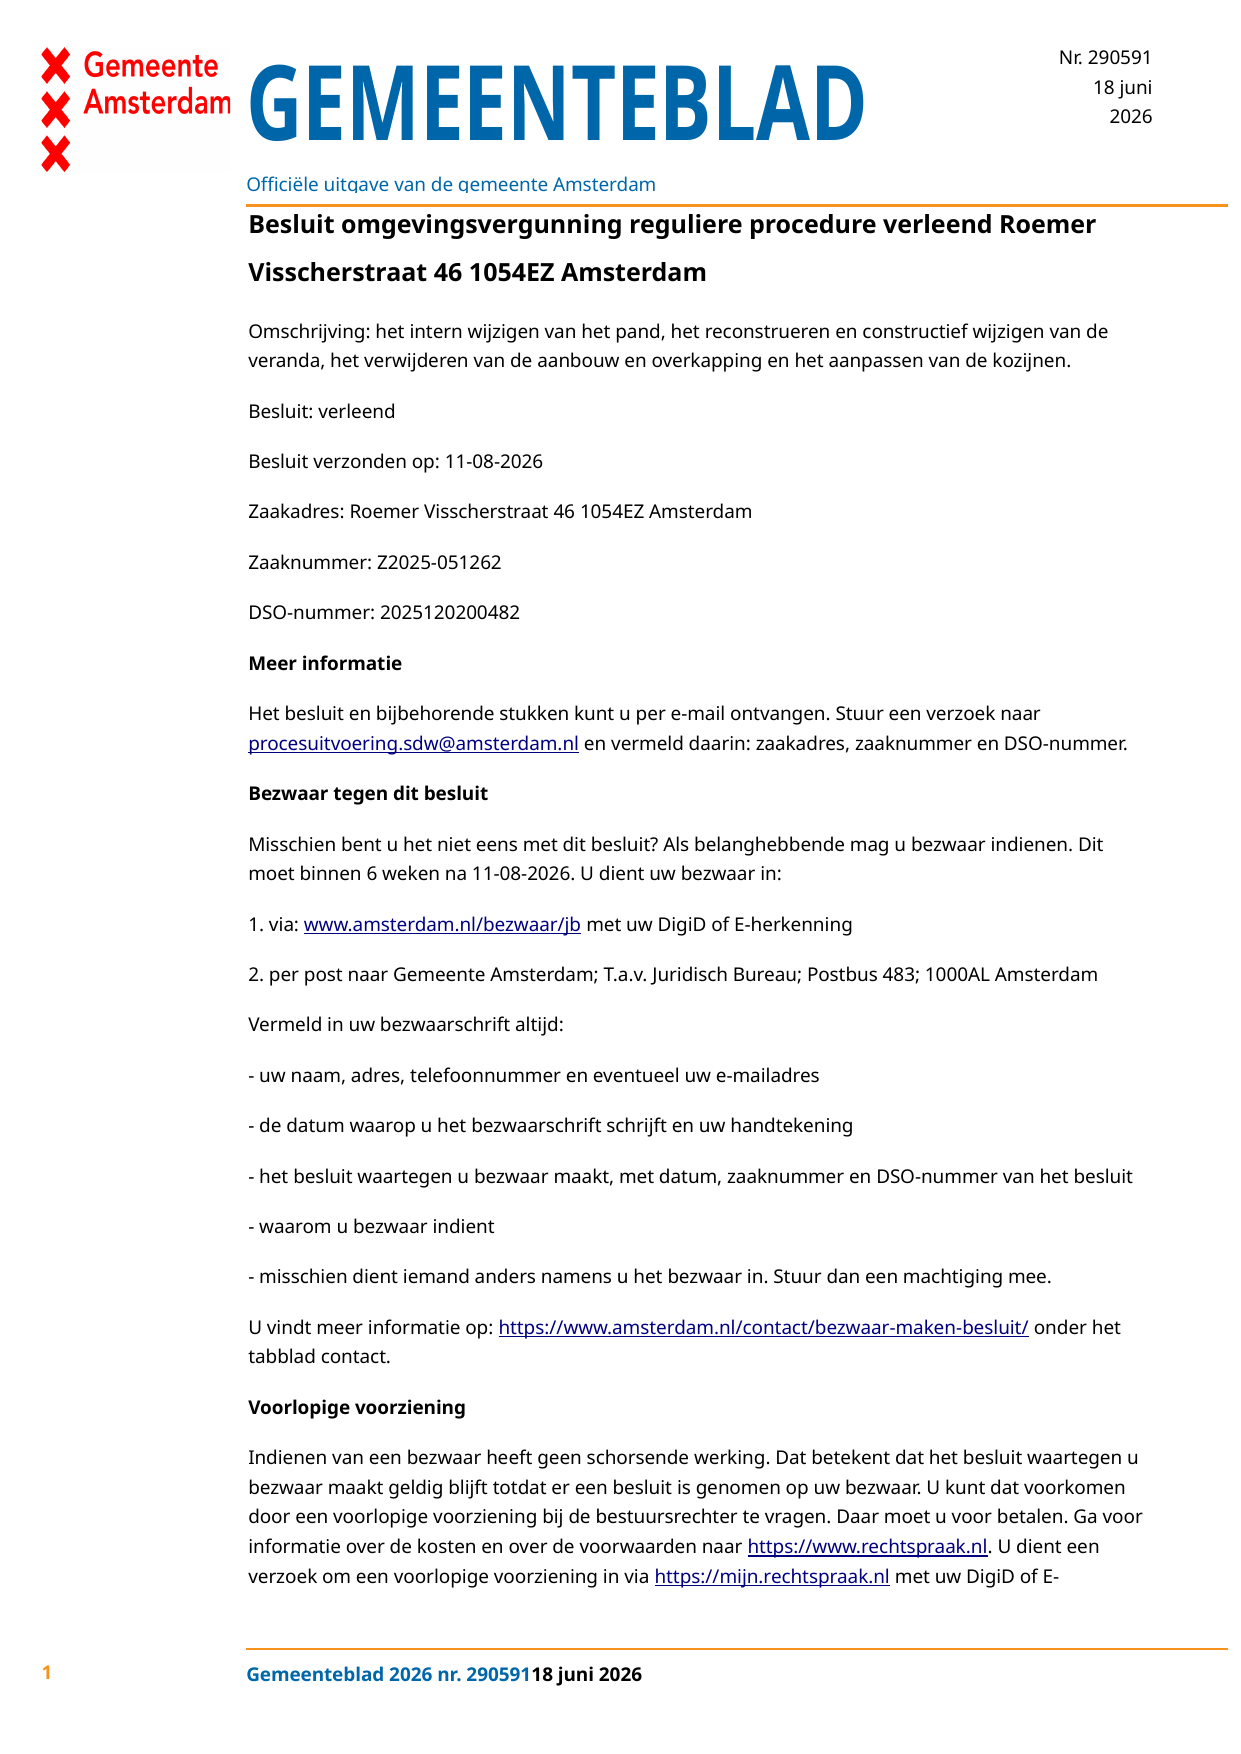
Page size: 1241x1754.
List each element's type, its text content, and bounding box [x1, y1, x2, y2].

text Meer informatie [248, 650, 1152, 676]
text Zaakadres: Roemer Visscherstraat 46 1054EZ Amsterdam [248, 499, 1152, 524]
text DSO-nummer: 2025120200482 [248, 599, 1152, 625]
text - misschien dient iemand anders namens u het bezwaar in. Stuur dan een machtiging mee. [248, 1264, 1152, 1289]
text 1. via: www.amsterdam.nl/bezwaar/jb met uw DigiD of E-herkenning [248, 911, 1152, 937]
text Besluit: verleend [248, 398, 1152, 424]
text Besluit verzonden op: 11-08-2026 [248, 448, 1152, 474]
text Omschrijving: het intern wijzigen van het pand, het reconstrueren en constructief wijzigen van de veranda, het verwijderen van de aanbouw en overkapping en het aanpassen van de kozijnen. [248, 318, 1152, 373]
text Bezwaar tegen dit besluit [248, 780, 1152, 806]
text Zaaknummer: Z2025-051262 [248, 549, 1152, 575]
text - waarom u bezwaar indient [248, 1213, 1152, 1239]
text Misschien bent u het niet eens met dit besluit? Als belanghebbende mag u bezwaar indienen. Dit moet binnen 6 weken na 11-08-2026. U dient uw bezwaar in: [248, 831, 1152, 886]
text - de datum waarop u het bezwaarschrift schrijft en uw handtekening [248, 1112, 1152, 1138]
text Besluit omgevingsvergunning reguliere procedure verleend Roemer Visscherstraat 46 1054EZ Amsterdam [248, 207, 1152, 288]
text - uw naam, adres, telefoonnummer en eventueel uw e-mailadres [248, 1062, 1152, 1088]
text Indienen van een bezwaar heeft geen schorsende werking. Dat betekent dat het besluit waartegen u bezwaar maakt geldig blijft totdat er een besluit is genomen op uw bezwaar. U kunt dat voorkomen door een voorlopige voorziening bij de bestuursrechter te vragen. Daar moet u voor betalen. Ga voor informatie over de kosten en over de voorwaarden naar https://www.rechtspraak.nl. U dient een verzoek om een voorlopige voorziening in via https://mijn.rechtspraak.nl met uw DigiD of E- [248, 1444, 1152, 1589]
text Voorlopige voorziening [248, 1394, 1152, 1420]
text U vindt meer informatie op: https://www.amsterdam.nl/contact/bezwaar-maken-besluit/ onder het tabblad contact. [248, 1314, 1152, 1369]
text Het besluit en bijbehorende stukken kunt u per e-mail ontvangen. Stuur een verzoek naar procesuitvoering.sdw@amsterdam.nl en vermeld daarin: zaakadres, zaaknummer en DSO-nummer. [248, 700, 1152, 756]
picture [41, 47, 231, 172]
text - het besluit waartegen u bezwaar maakt, met datum, zaaknummer en DSO-nummer van het besluit [248, 1163, 1152, 1189]
text Vermeld in uw bezwaarschrift altijd: [248, 1012, 1152, 1037]
text 2. per post naar Gemeente Amsterdam; T.a.v. Juridisch Bureau; Postbus 483; 1000AL Amsterdam [248, 961, 1152, 987]
